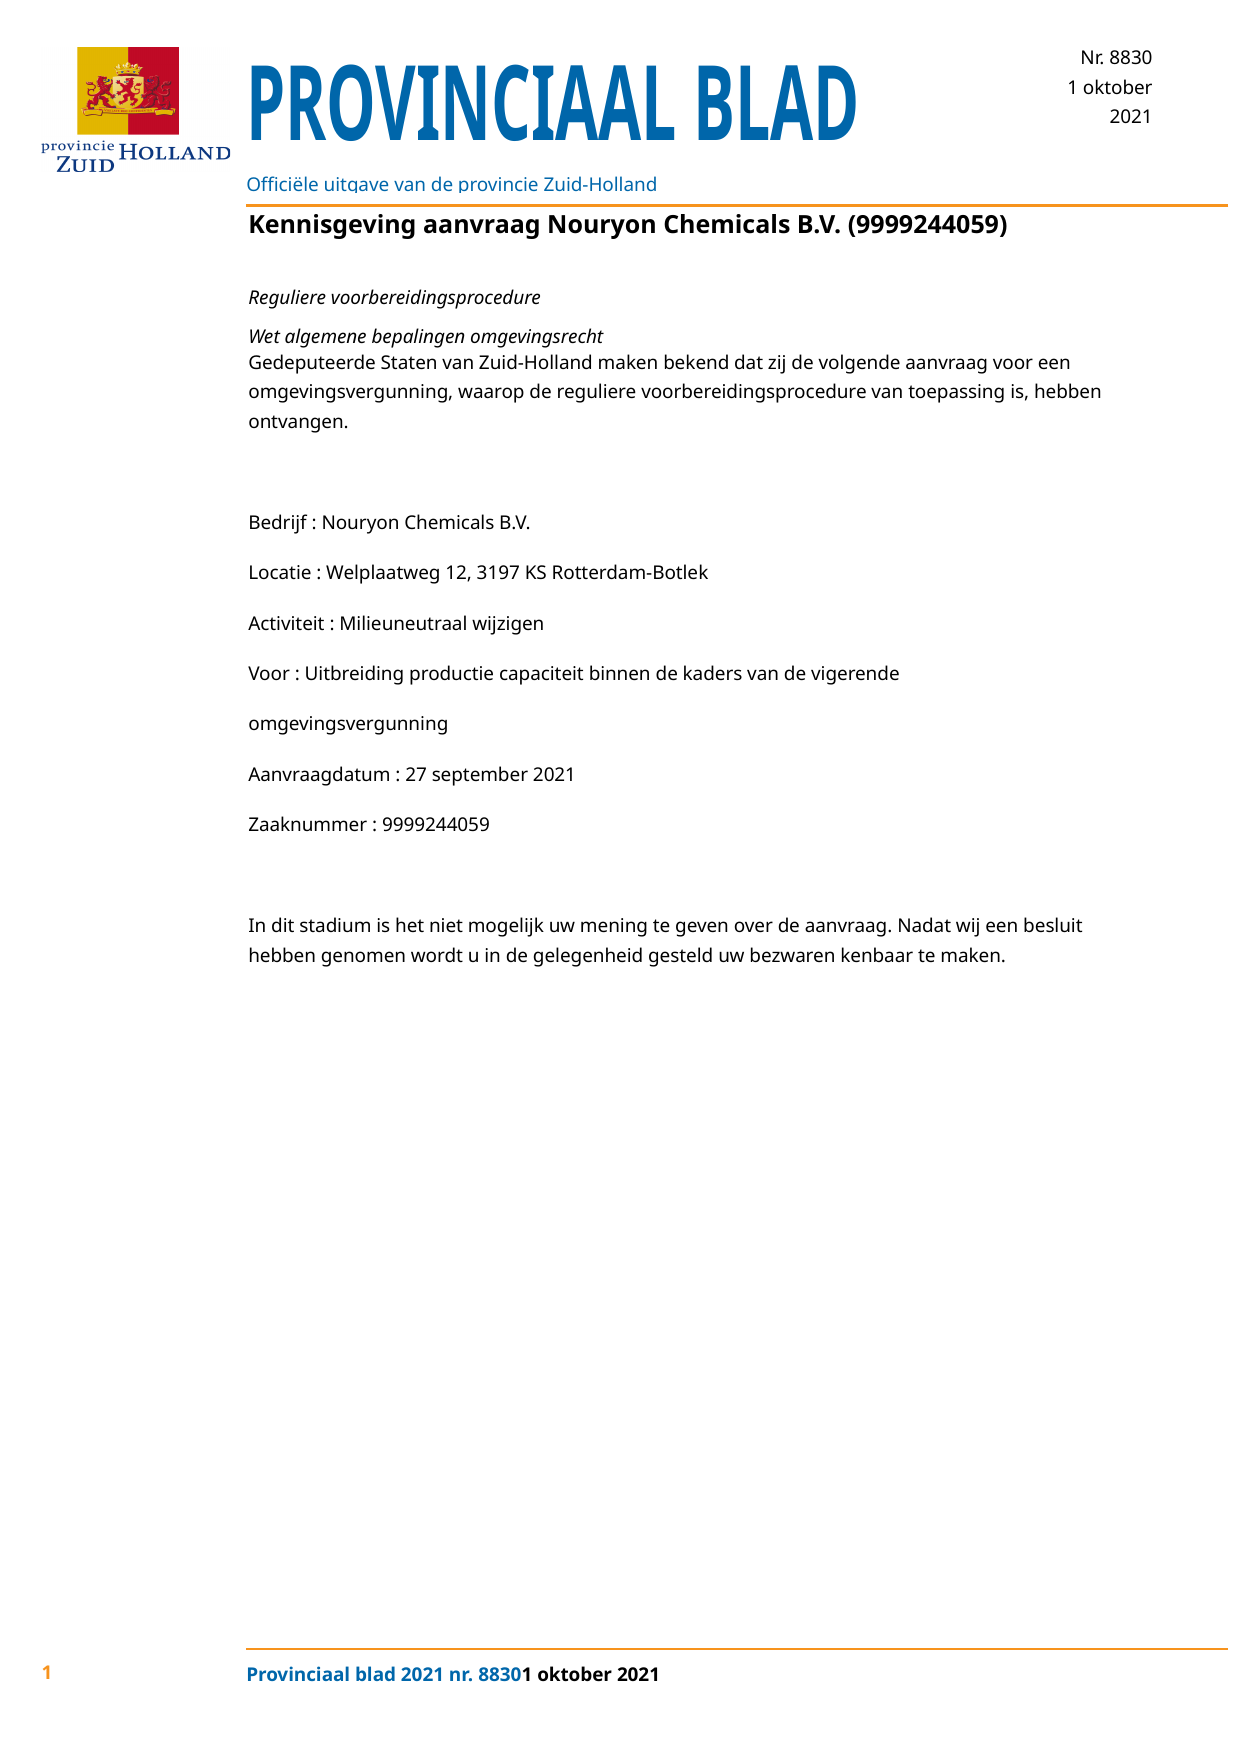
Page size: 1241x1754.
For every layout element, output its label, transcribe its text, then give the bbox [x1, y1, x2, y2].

text Bedrijf : Nouryon Chemicals B.V. [248, 509, 1152, 534]
text Aanvraagdatum : 27 september 2021 [248, 761, 1152, 787]
text Wet algemene bepalingen omgevingsrecht [248, 323, 1152, 349]
text Zaaknummer : 9999244059 [248, 811, 1152, 837]
text Locatie : Welplaatweg 12, 3197 KS Rotterdam-Botlek [248, 559, 1152, 585]
picture [41, 47, 231, 172]
text Activiteit : Milieuneutraal wijzigen [248, 610, 1152, 635]
text In dit stadium is het niet mogelijk uw mening te geven over de aanvraag. Nadat wij een besluit hebben genomen wordt u in de gelegenheid gesteld uw bezwaren kenbaar te maken. [248, 912, 1152, 967]
text Gedeputeerde Staten van Zuid-Holland maken bekend dat zij de volgende aanvraag voor een omgevingsvergunning, waarop de reguliere voorbereidingsprocedure van toepassing is, hebben ontvangen. [248, 349, 1152, 434]
text Kennisgeving aanvraag Nouryon Chemicals B.V. (9999244059) [248, 207, 1152, 241]
text omgevingsvergunning [248, 711, 1152, 736]
text Voor : Uitbreiding productie capaciteit binnen de kaders van de vigerende [248, 660, 1152, 686]
text Reguliere voorbereidingsprocedure [248, 284, 1152, 309]
